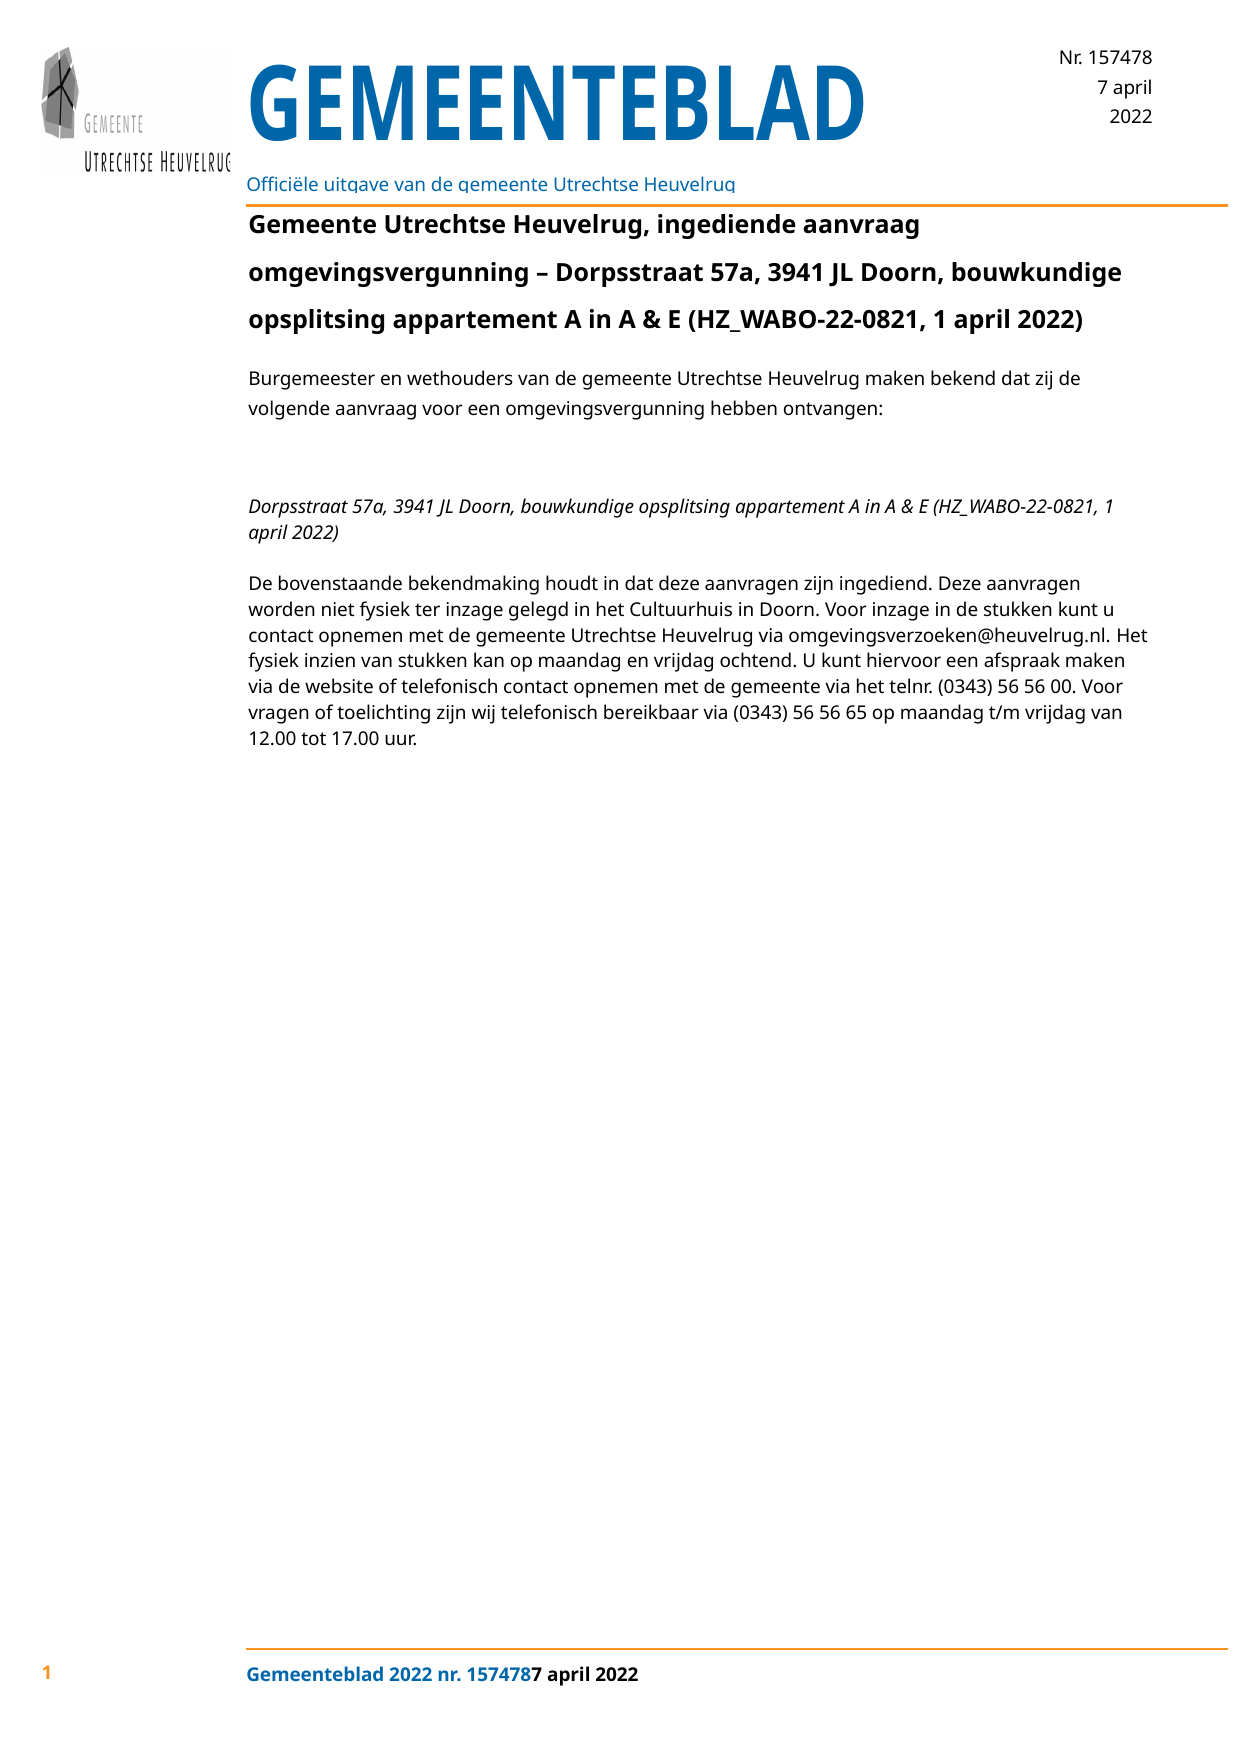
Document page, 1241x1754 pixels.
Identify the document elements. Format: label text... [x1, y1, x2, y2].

text De bovenstaande bekendmaking houdt in dat deze aanvragen zijn ingediend. Deze aanvragen worden niet fysiek ter inzage gelegd in het Cultuurhuis in Doorn. Voor inzage in de stukken kunt u contact opnemen met de gemeente Utrechtse Heuvelrug via omgevingsverzoeken@heuvelrug.nl. Het fysiek inzien van stukken kan op maandag en vrijdag ochtend. U kunt hiervoor een afspraak maken via de website of telefonisch contact opnemen met de gemeente via het telnr. (0343) 56 56 00. Voor vragen of toelichting zijn wij telefonisch bereikbaar via (0343) 56 56 65 op maandag t/m vrijdag van 12.00 tot 17.00 uur. [248, 571, 1152, 751]
text Dorpsstraat 57a, 3941 JL Doorn, bouwkundige opsplitsing appartement A in A & E (HZ_WABO-22-0821, 1 april 2022) [248, 493, 1152, 545]
text Gemeente Utrechtse Heuvelrug, ingediende aanvraag omgevingsvergunning – Dorpsstraat 57a, 3941 JL Doorn, bouwkundige opsplitsing appartement A in A & E (HZ_WABO-22-0821, 1 april 2022) [248, 207, 1152, 336]
text Burgemeester en wethouders van de gemeente Utrechtse Heuvelrug maken bekend dat zij de volgende aanvraag voor een omgevingsvergunning hebben ontvangen: [248, 366, 1152, 421]
picture [41, 47, 231, 172]
